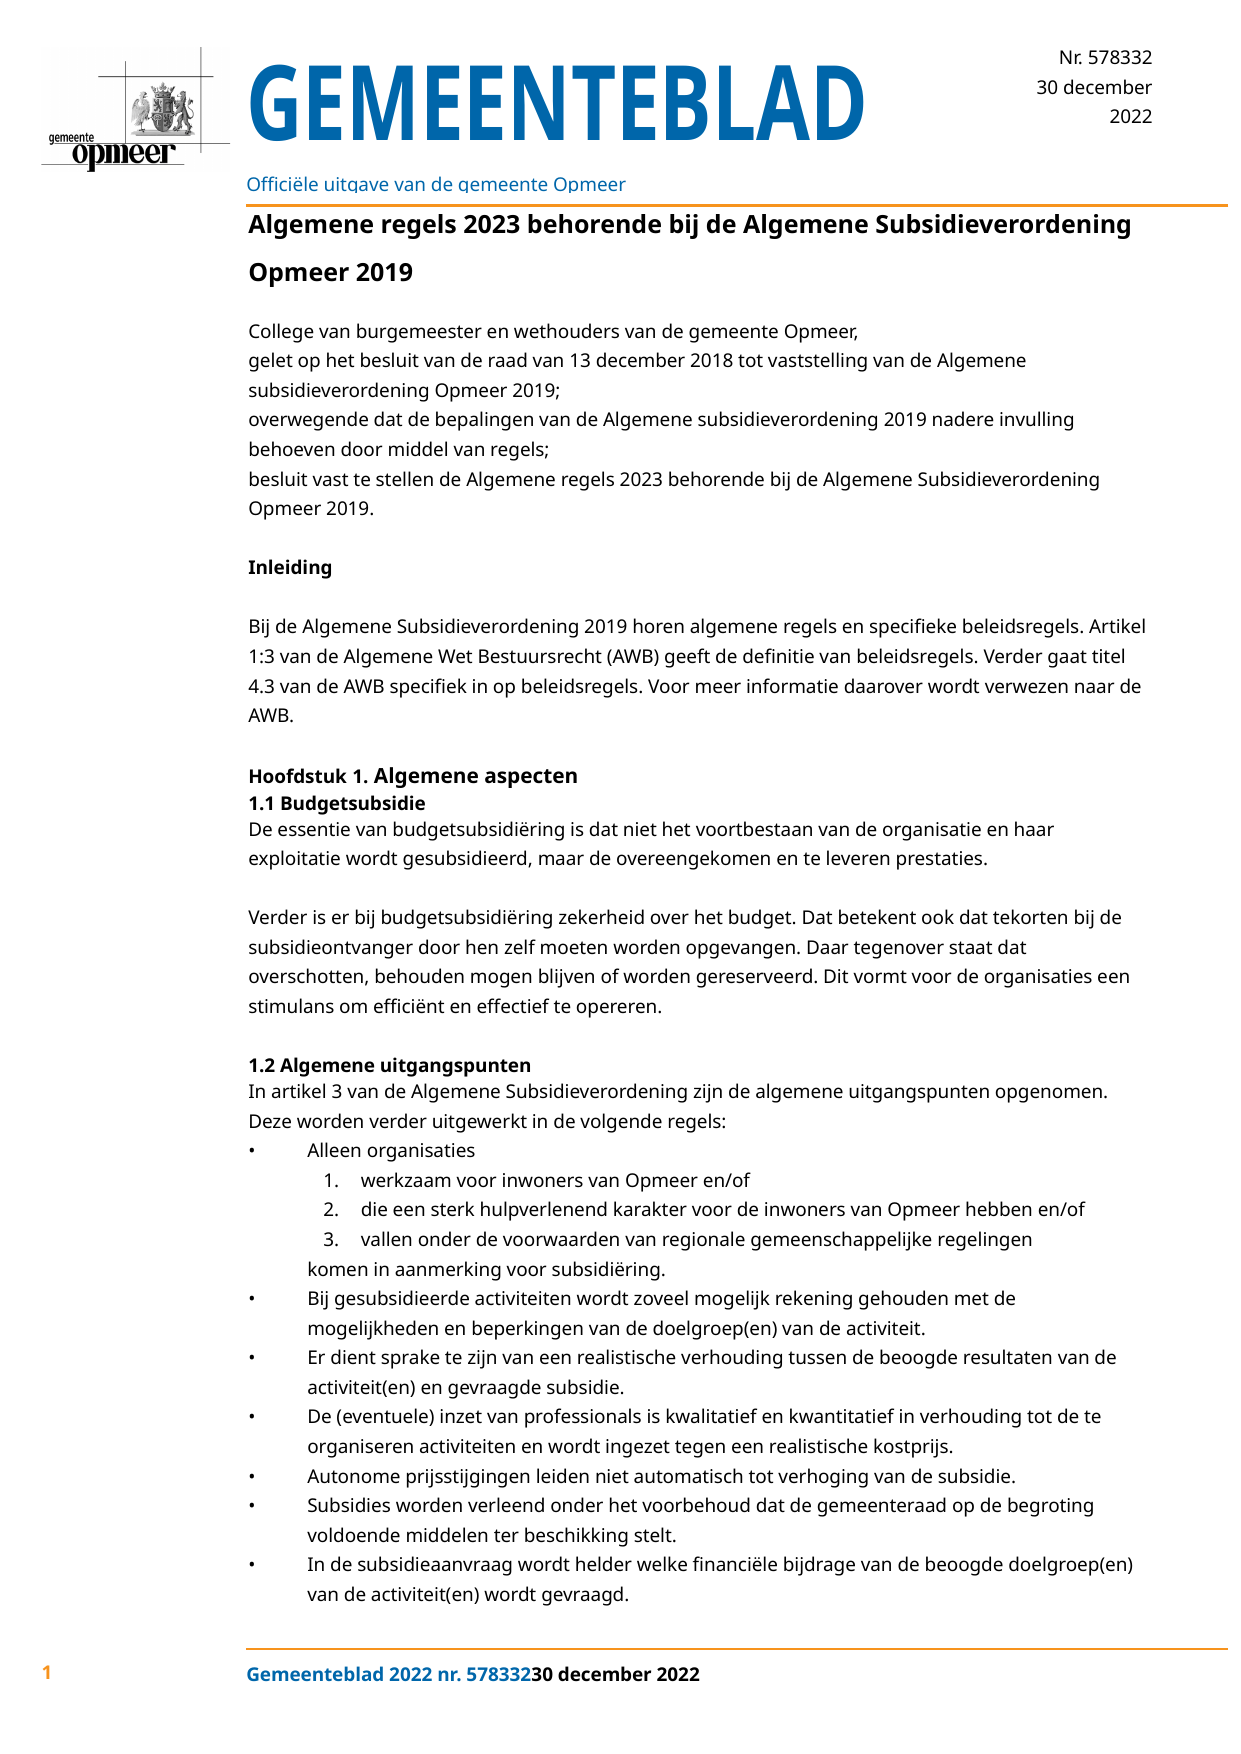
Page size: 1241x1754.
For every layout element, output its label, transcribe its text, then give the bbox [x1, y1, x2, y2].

text In artikel 3 van de Algemene Subsidieverordening zijn de algemene uitgangspunten opgenomen. Deze worden verder uitgewerkt in de volgende regels: [248, 1078, 1152, 1133]
list In de subsidieaanvraag wordt helder welke financiële bijdrage van de beoogde doelgroep(en) van de activiteit(en) wordt gevraagd. [248, 1552, 1152, 1607]
text Algemene regels 2023 behorende bij de Algemene Subsidieverordening Opmeer 2019 [248, 207, 1152, 288]
text College van burgemeester en wethouders van de gemeente Opmeer, [248, 318, 1152, 344]
text overwegende dat de bepalingen van de Algemene subsidieverordening 2019 nadere invulling behoeven door middel van regels; [248, 407, 1152, 462]
list die een sterk hulpverlenend karakter voor de inwoners van Opmeer hebben en/of [323, 1197, 1152, 1222]
text Hoofdstuk 1. Algemene aspecten [248, 762, 1152, 790]
list Er dient sprake te zijn van een realistische verhouding tussen de beoogde resultaten van de activiteit(en) en gevraagde subsidie. [248, 1344, 1152, 1400]
text Inleiding [248, 554, 1152, 580]
list Autonome prijsstijgingen leiden niet automatisch tot verhoging van de subsidie. [248, 1463, 1152, 1488]
list werkzaam voor inwoners van Opmeer en/of [323, 1167, 1152, 1193]
list vallen onder de voorwaarden van regionale gemeenschappelijke regelingen [323, 1226, 1152, 1252]
list Bij gesubsidieerde activiteiten wordt zoveel mogelijk rekening gehouden met de mogelijkheden en beperkingen van de doelgroep(en) van de activiteit. [248, 1285, 1152, 1341]
text besluit vast te stellen de Algemene regels 2023 behorende bij de Algemene Subsidieverordening Opmeer 2019. [248, 466, 1152, 521]
text De essentie van budgetsubsidiëring is dat niet het voortbestaan van de organisatie en haar exploitatie wordt gesubsidieerd, maar de overeengekomen en te leveren prestaties. [248, 816, 1152, 871]
list Alleen organisaties [248, 1137, 1152, 1163]
text gelet op het besluit van de raad van 13 december 2018 tot vaststelling van de Algemene subsidieverordening Opmeer 2019; [248, 347, 1152, 403]
text Verder is er bij budgetsubsidiëring zekerheid over het budget. Dat betekent ook dat tekorten bij de subsidieontvanger door hen zelf moeten worden opgevangen. Daar tegenover staat dat overschotten, behouden mogen blijven of worden gereserveerd. Dit vormt voor de organisaties een stimulans om efficiënt en effectief te opereren. [248, 904, 1152, 1019]
text 1.2 Algemene uitgangspunten [248, 1052, 1152, 1078]
list komen in aanmerking voor subsidiëring. [248, 1256, 1152, 1281]
picture [41, 47, 231, 172]
list De (eventuele) inzet van professionals is kwalitatief en kwantitatief in verhouding tot de te organiseren activiteiten en wordt ingezet tegen een realistische kostprijs. [248, 1404, 1152, 1459]
text 1.1 Budgetsubsidie [248, 790, 1152, 816]
list Subsidies worden verleend onder het voorbehoud dat de gemeenteraad op de begroting voldoende middelen ter beschikking stelt. [248, 1492, 1152, 1548]
text Bij de Algemene Subsidieverordening 2019 horen algemene regels en specifieke beleidsregels. Artikel 1:3 van de Algemene Wet Bestuursrecht (AWB) geeft de definitie van beleidsregels. Verder gaat titel 4.3 van de AWB specifiek in op beleidsregels. Voor meer informatie daarover wordt verwezen naar de AWB. [248, 614, 1152, 728]
